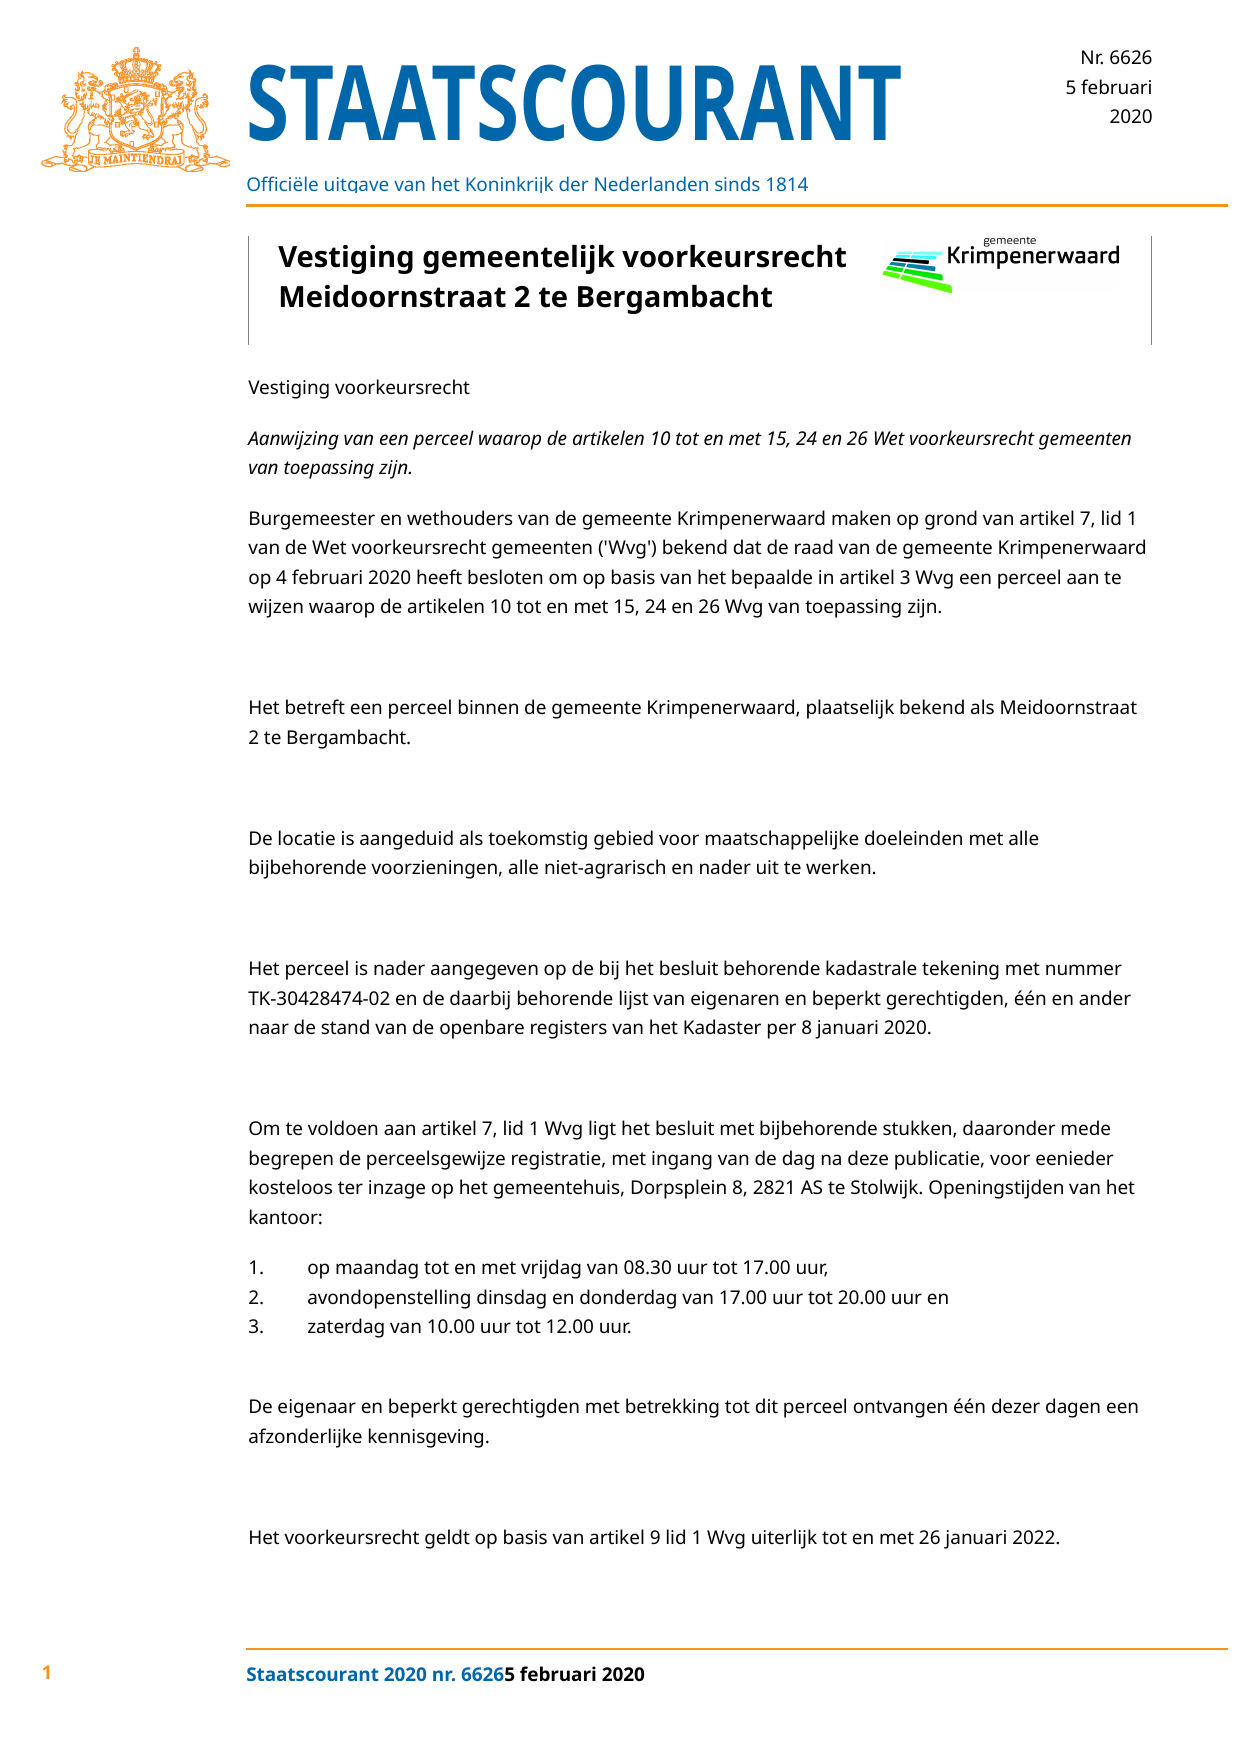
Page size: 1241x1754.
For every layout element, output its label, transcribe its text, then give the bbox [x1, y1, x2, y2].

text De locatie is aangeduid als toekomstig gebied voor maatschappelijke doeleinden met alle bijbehorende voorzieningen, alle niet-agrarisch en nader uit te werken. [248, 825, 1152, 880]
list zaterdag van 10.00 uur tot 12.00 uur. [248, 1313, 1152, 1339]
text Burgemeester en wethouders van de gemeente Krimpenerwaard maken op grond van artikel 7, lid 1 van de Wet voorkeursrecht gemeenten ('Wvg') bekend dat de raad van de gemeente Krimpenerwaard op 4 februari 2020 heeft besloten om op basis van het bepaalde in artikel 3 Wvg een perceel aan te wijzen waarop de artikelen 10 tot en met 15, 24 en 26 Wvg van toepassing zijn. [248, 505, 1152, 619]
list op maandag tot en met vrijdag van 08.30 uur tot 17.00 uur, [248, 1254, 1152, 1280]
text De eigenaar en beperkt gerechtigden met betrekking tot dit perceel ontvangen één dezer dagen een afzonderlijke kennisgeving. [248, 1393, 1152, 1449]
text Het perceel is nader aangegeven op de bij het besluit behorende kadastrale tekening met nummer TK-30428474-02 en de daarbij behorende lijst van eigenaren en beperkt gerechtigden, één en ander naar de stand van de openbare registers van het Kadaster per 8 januari 2020. [248, 955, 1152, 1040]
text Het betreft een perceel binnen de gemeente Krimpenerwaard, plaatselijk bekend als Meidoornstraat 2 te Bergambacht. [248, 694, 1152, 749]
list avondopenstelling dinsdag en donderdag van 17.00 uur tot 20.00 uur en [248, 1284, 1152, 1309]
table_header [850, 236, 1151, 345]
text Vestiging voorkeursrecht [248, 374, 1152, 400]
text Om te voldoen aan artikel 7, lid 1 Wvg ligt het besluit met bijbehorende stukken, daaronder mede begrepen de perceelsgewijze registratie, met ingang van de dag na deze publicatie, voor eenieder kosteloos ter inzage op het gemeentehuis, Dorpsplein 8, 2821 AS te Stolwijk. Openingstijden van het kantoor: [248, 1115, 1152, 1229]
table_header Vestiging gemeentelijk voorkeursrecht Meidoornstraat 2 te Bergambacht [249, 236, 850, 345]
picture [882, 236, 1119, 293]
picture [41, 47, 231, 172]
text Het voorkeursrecht geldt op basis van artikel 9 lid 1 Wvg uiterlijk tot en met 26 januari 2022. [248, 1524, 1152, 1549]
text Aanwijzing van een perceel waarop de artikelen 10 tot en met 15, 24 en 26 Wet voorkeursrecht gemeenten van toepassing zijn. [248, 425, 1152, 480]
